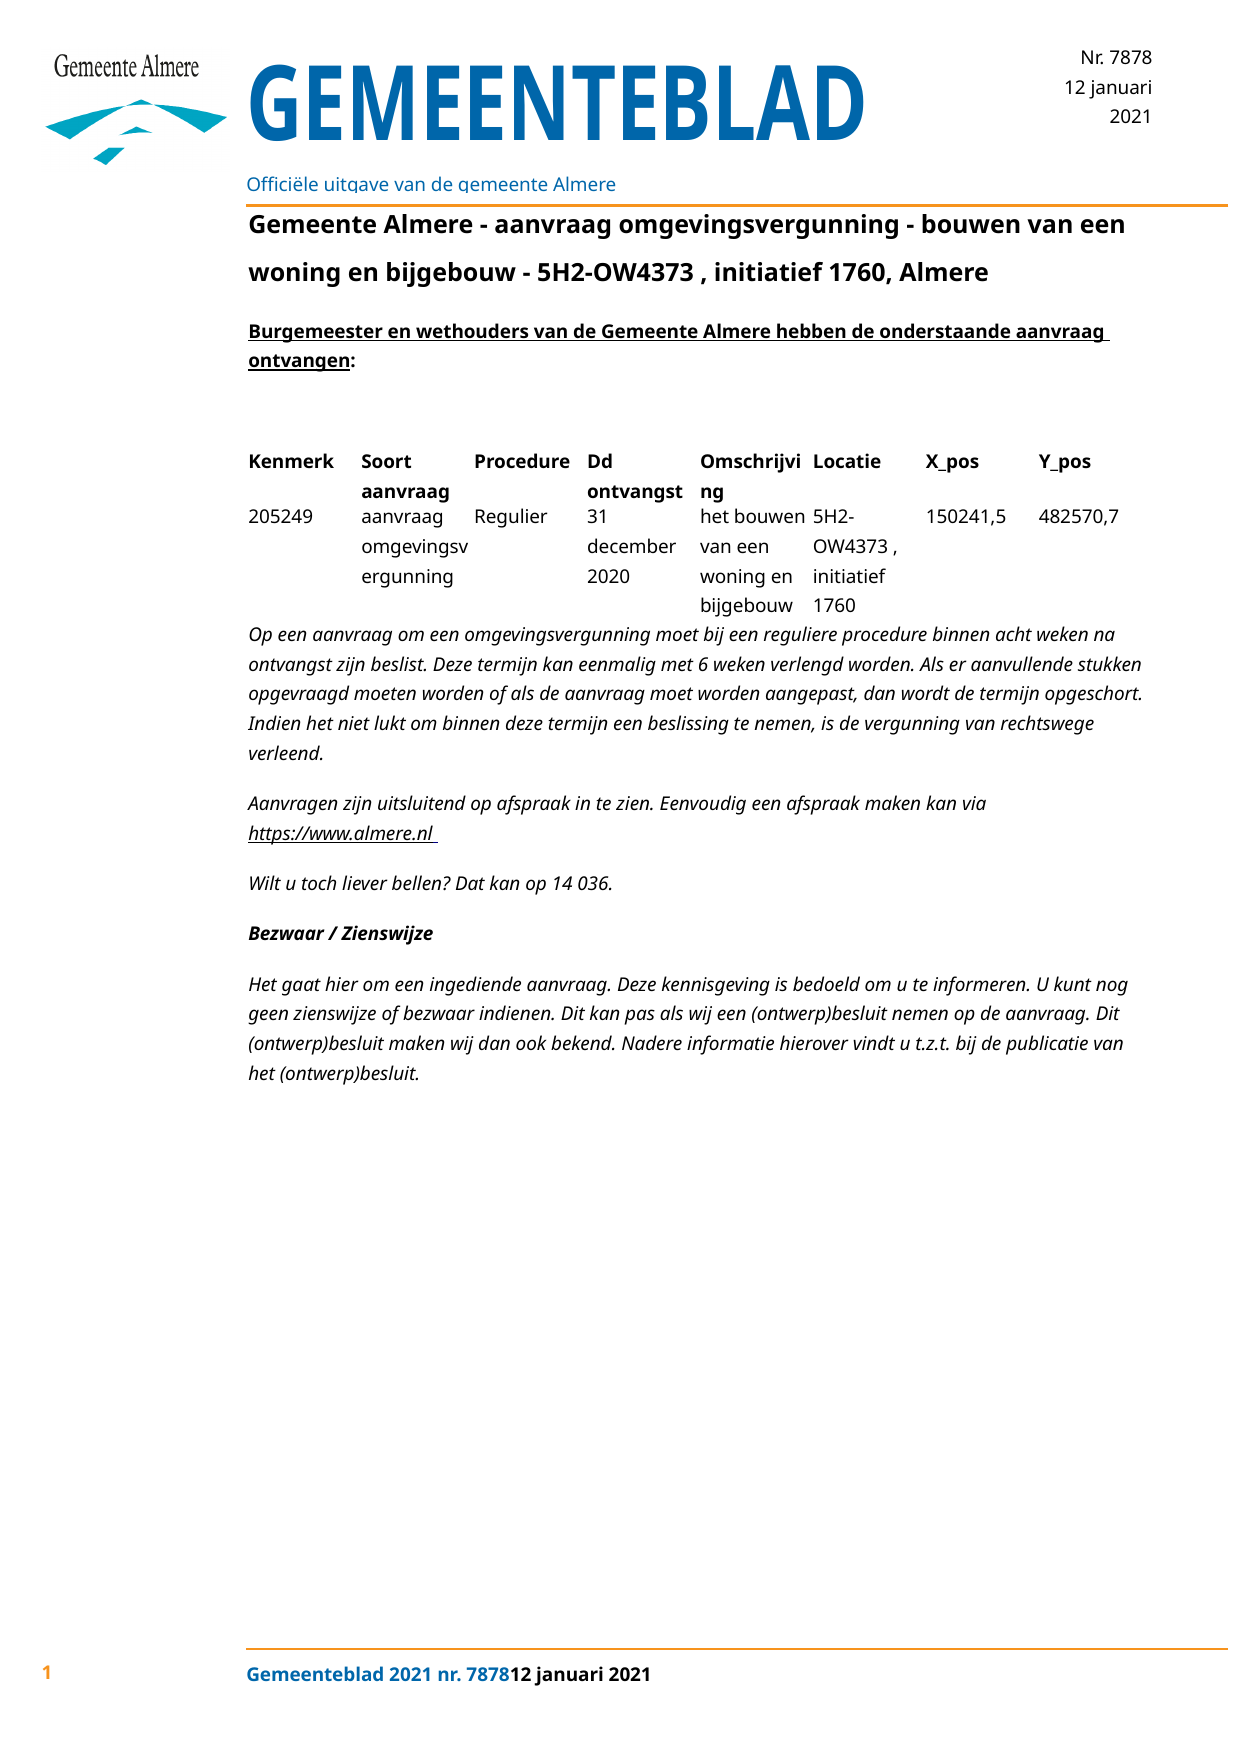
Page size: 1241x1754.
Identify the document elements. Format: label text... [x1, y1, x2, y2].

table_header Dd ontvangst [587, 449, 700, 504]
table_cell Regulier [474, 504, 587, 618]
table_cell 482570,7 [1039, 504, 1152, 618]
table_header Soort aanvraag [361, 449, 474, 504]
table_header Y_pos [1039, 449, 1152, 504]
table_header Kenmerk [248, 449, 361, 504]
text Op een aanvraag om een omgevingsvergunning moet bij een reguliere procedure binnen acht weken na ontvangst zijn beslist. Deze termijn kan eenmalig met 6 weken verlengd worden. Als er aanvullende stukken opgevraagd moeten worden of als de aanvraag moet worden aangepast, dan wordt de termijn opgeschort. Indien het niet lukt om binnen deze termijn een beslissing te nemen, is de vergunning van rechtswege verleend. [248, 621, 1152, 766]
text Bezwaar / Zienswijze [248, 921, 1152, 946]
table_header Locatie [813, 449, 926, 504]
text Burgemeester en wethouders van de Gemeente Almere hebben de onderstaande aanvraag ontvangen: [248, 318, 1152, 373]
text Gemeente Almere - aanvraag omgevingsvergunning - bouwen van een woning en bijgebouw - 5H2-OW4373 , initiatief 1760, Almere [248, 207, 1152, 288]
text Wilt u toch liever bellen? Dat kan op 14 036. [248, 870, 1152, 896]
table_header Procedure [474, 449, 587, 504]
table_cell 5H2-OW4373 , initiatief 1760 [813, 504, 926, 618]
table_cell aanvraag omgevingsvergunning [361, 504, 474, 618]
table_cell het bouwen van een woning en bijgebouw [700, 504, 813, 618]
text Aanvragen zijn uitsluitend op afspraak in te zien. Eenvoudig een afspraak maken kan via https://www.almere.nl [248, 790, 1152, 846]
table_header X_pos [926, 449, 1038, 504]
table_cell 31 december 2020 [587, 504, 700, 618]
text Het gaat hier om een ingediende aanvraag. Deze kennisgeving is bedoeld om u te informeren. U kunt nog geen zienswijze of bezwaar indienen. Dit kan pas als wij een (ontwerp)besluit nemen op de aanvraag. Dit (ontwerp)besluit maken wij dan ook bekend. Nadere informatie hierover vindt u t.z.t. bij de publicatie van het (ontwerp)besluit. [248, 971, 1152, 1086]
picture [41, 47, 231, 172]
table_cell 150241,5 [926, 504, 1038, 618]
table_cell 205249 [248, 504, 361, 618]
table_header Omschrijving [700, 449, 813, 504]
